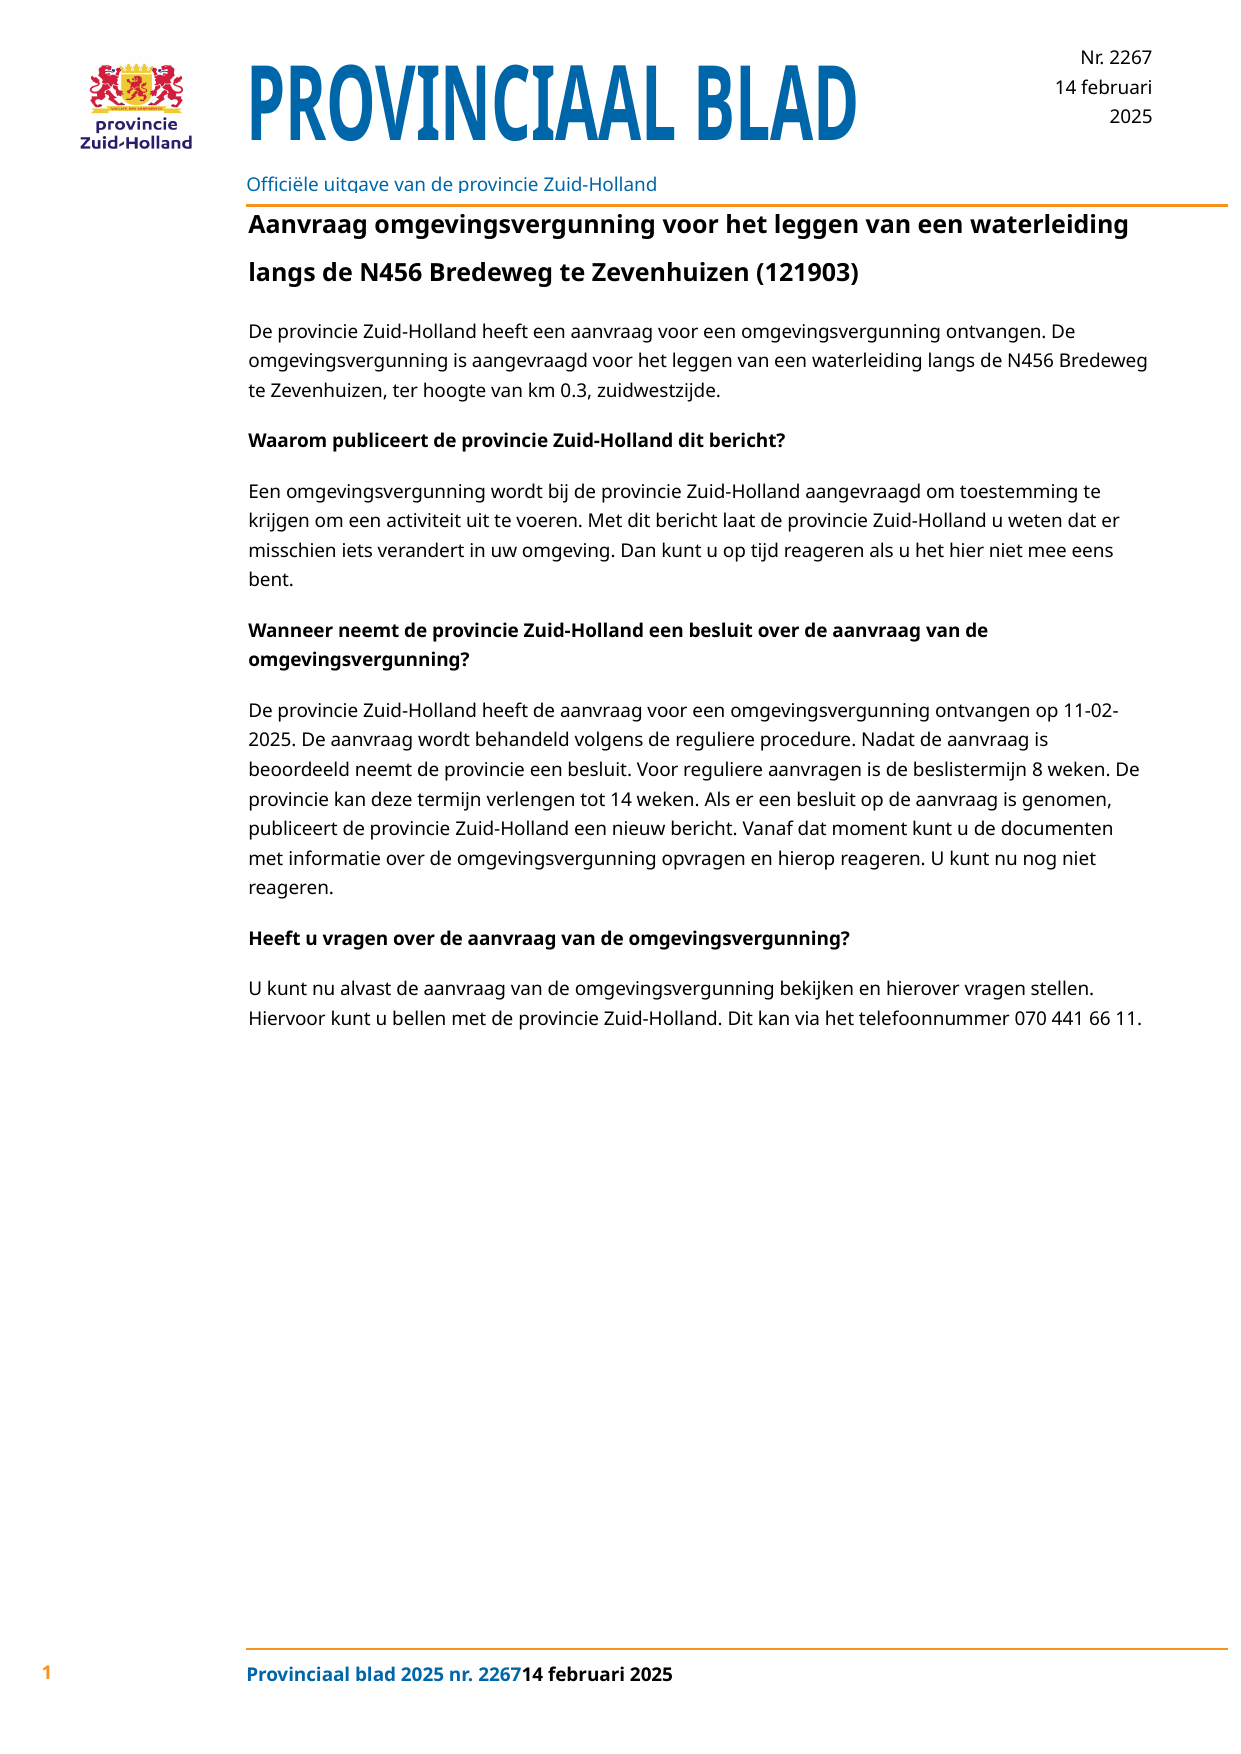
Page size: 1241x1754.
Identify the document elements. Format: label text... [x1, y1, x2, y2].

text U kunt nu alvast de aanvraag van de omgevingsvergunning bekijken en hierover vragen stellen. Hiervoor kunt u bellen met de provincie Zuid-Holland. Dit kan via het telefoonnummer 070 441 66 11. [248, 975, 1152, 1031]
text Waarom publiceert de provincie Zuid-Holland dit bericht? [248, 427, 1152, 453]
text De provincie Zuid-Holland heeft een aanvraag voor een omgevingsvergunning ontvangen. De omgevingsvergunning is aangevraagd voor het leggen van een waterleiding langs de N456 Bredeweg te Zevenhuizen, ter hoogte van km 0.3, zuidwestzijde. [248, 318, 1152, 403]
text Aanvraag omgevingsvergunning voor het leggen van een waterleiding langs de N456 Bredeweg te Zevenhuizen (121903) [248, 207, 1152, 288]
text De provincie Zuid-Holland heeft de aanvraag voor een omgevingsvergunning ontvangen op 11-02-2025. De aanvraag wordt behandeld volgens de reguliere procedure. Nadat de aanvraag is beoordeeld neemt de provincie een besluit. Voor reguliere aanvragen is de beslistermijn 8 weken. De provincie kan deze termijn verlengen tot 14 weken. Als er een besluit op de aanvraag is genomen, publiceert de provincie Zuid-Holland een nieuw bericht. Vanaf dat moment kunt u de documenten met informatie over de omgevingsvergunning opvragen en hierop reageren. U kunt nu nog niet reageren. [248, 697, 1152, 900]
text Wanneer neemt de provincie Zuid-Holland een besluit over de aanvraag van de omgevingsvergunning? [248, 617, 1152, 672]
text Heeft u vragen over de aanvraag van de omgevingsvergunning? [248, 925, 1152, 951]
text Een omgevingsvergunning wordt bij de provincie Zuid-Holland aangevraagd om toestemming te krijgen om een activiteit uit te voeren. Met dit bericht laat de provincie Zuid-Holland u weten dat er misschien iets verandert in uw omgeving. Dan kunt u op tijd reageren als u het hier niet mee eens bent. [248, 478, 1152, 592]
picture [41, 47, 231, 172]
